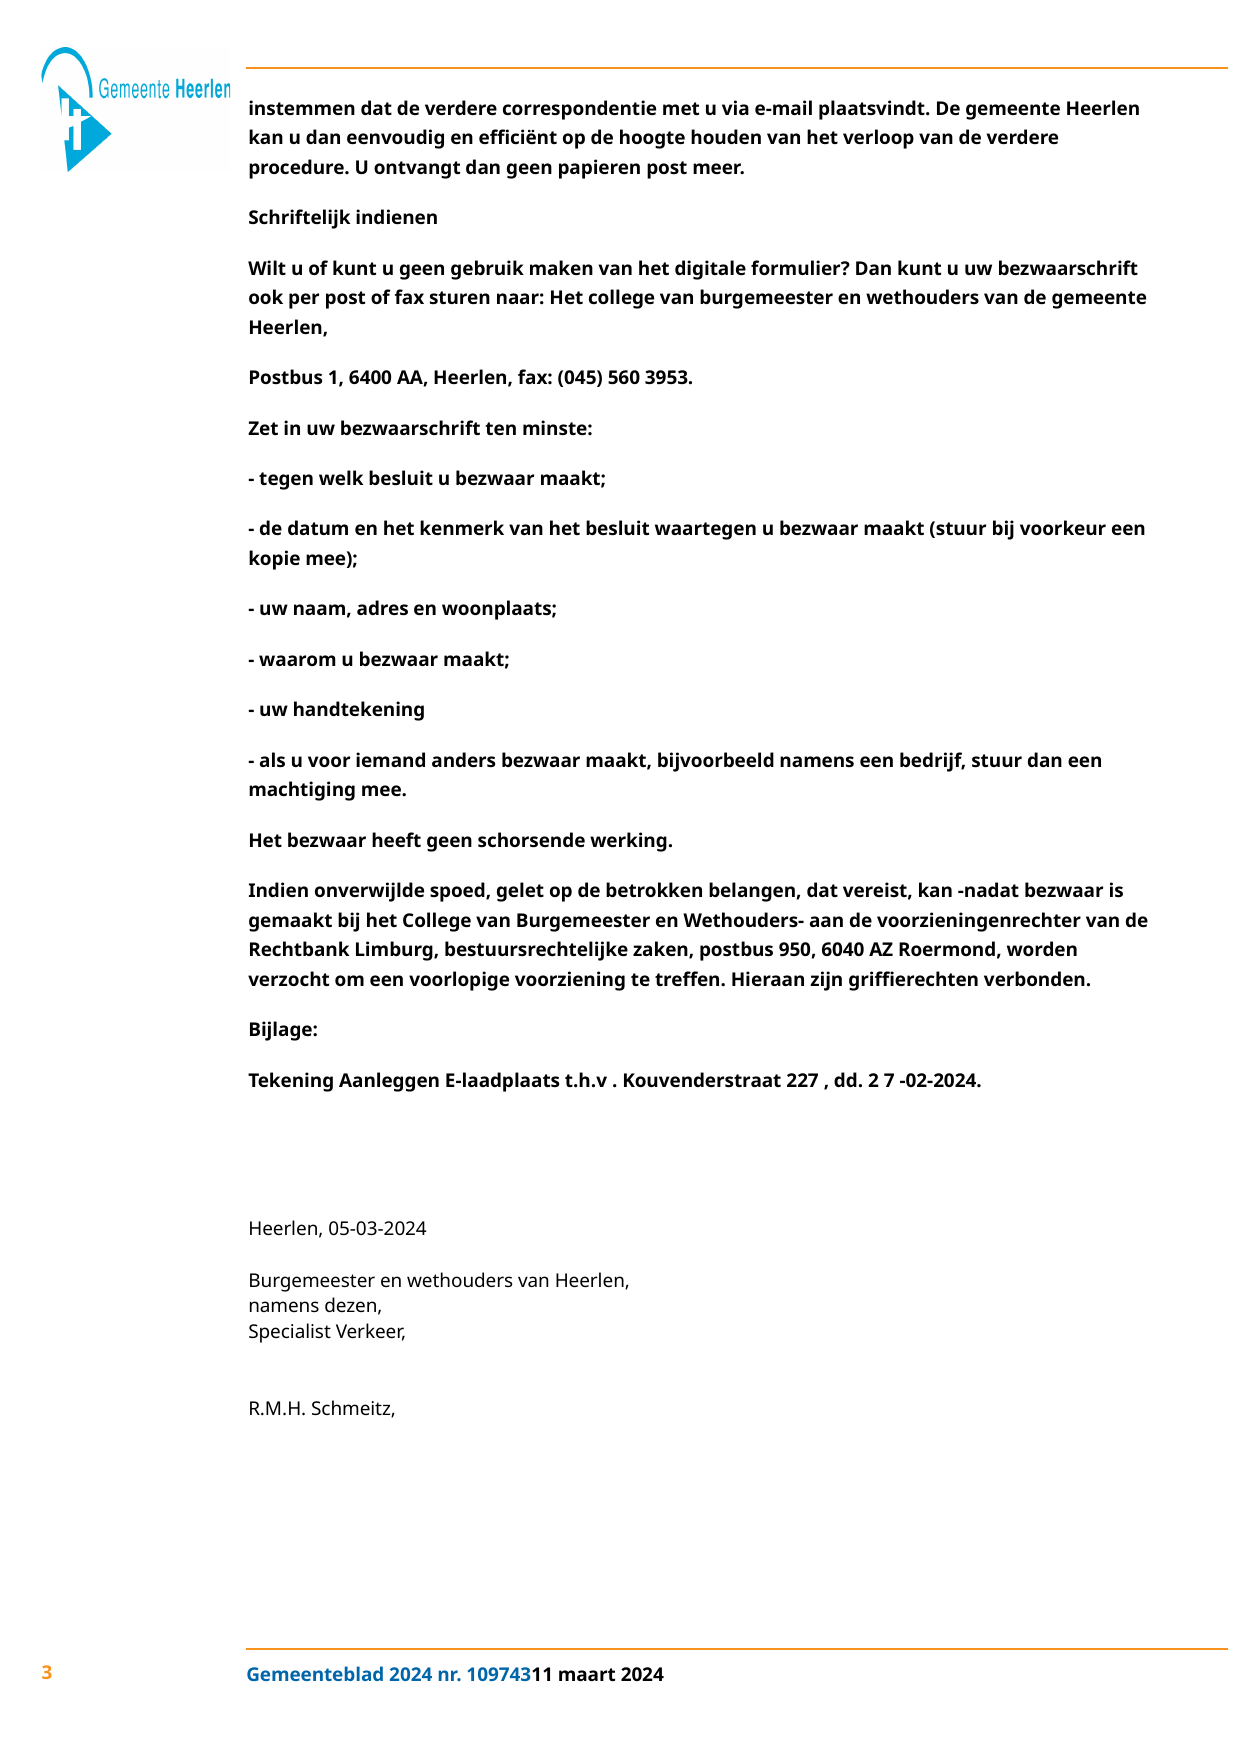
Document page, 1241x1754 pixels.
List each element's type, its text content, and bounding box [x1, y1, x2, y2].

picture [41, 47, 231, 172]
text namens dezen, [248, 1293, 1152, 1318]
text Heerlen, 05-03-2024 [248, 1216, 1152, 1241]
text R.M.H. Schmeitz, [248, 1396, 1152, 1421]
text Postbus 1, 6400 AA, Heerlen, fax: (045) 560 3953. [248, 364, 1152, 390]
text Bijlage: [248, 1016, 1152, 1042]
text Burgemeester en wethouders van Heerlen, [248, 1267, 1152, 1293]
text instemmen dat de verdere correspondentie met u via e-mail plaatsvindt. De gemeente Heerlen kan u dan eenvoudig en efficiënt op de hoogte houden van het verloop van de verdere procedure. U ontvangt dan geen papieren post meer. [248, 95, 1152, 180]
text Tekening Aanleggen E-laadplaats t.h.v . Kouvenderstraat 227 , dd. 2 7 -02-2024. [248, 1067, 1152, 1093]
text Indien onverwijlde spoed, gelet op de betrokken belangen, dat vereist, kan -nadat bezwaar is gemaakt bij het College van Burgemeester en Wethouders- aan de voorzieningenrechter van de Rechtbank Limburg, bestuursrechtelijke zaken, postbus 950, 6040 AZ Roermond, worden verzocht om een voorlopige voorziening te treffen. Hieraan zijn griffierechten verbonden. [248, 877, 1152, 992]
picture [41, 47, 59, 70]
text Schriftelijk indienen [248, 204, 1152, 230]
text - als u voor iemand anders bezwaar maakt, bijvoorbeeld namens een bedrijf, stuur dan een machtiging mee. [248, 747, 1152, 802]
text Specialist Verkeer, [248, 1318, 1152, 1344]
text - uw naam, adres en woonplaats; [248, 596, 1152, 621]
text - uw handtekening [248, 696, 1152, 722]
text Zet in uw bezwaarschrift ten minste: [248, 415, 1152, 441]
text - waarom u bezwaar maakt; [248, 646, 1152, 672]
text - tegen welk besluit u bezwaar maakt; [248, 465, 1152, 491]
text Wilt u of kunt u geen gebruik maken van het digitale formulier? Dan kunt u uw bezwaarschrift ook per post of fax sturen naar: Het college van burgemeester en wethouders van de gemeente Heerlen, [248, 255, 1152, 340]
text Het bezwaar heeft geen schorsende werking. [248, 827, 1152, 853]
text - de datum en het kenmerk van het besluit waartegen u bezwaar maakt (stuur bij voorkeur een kopie mee); [248, 516, 1152, 571]
